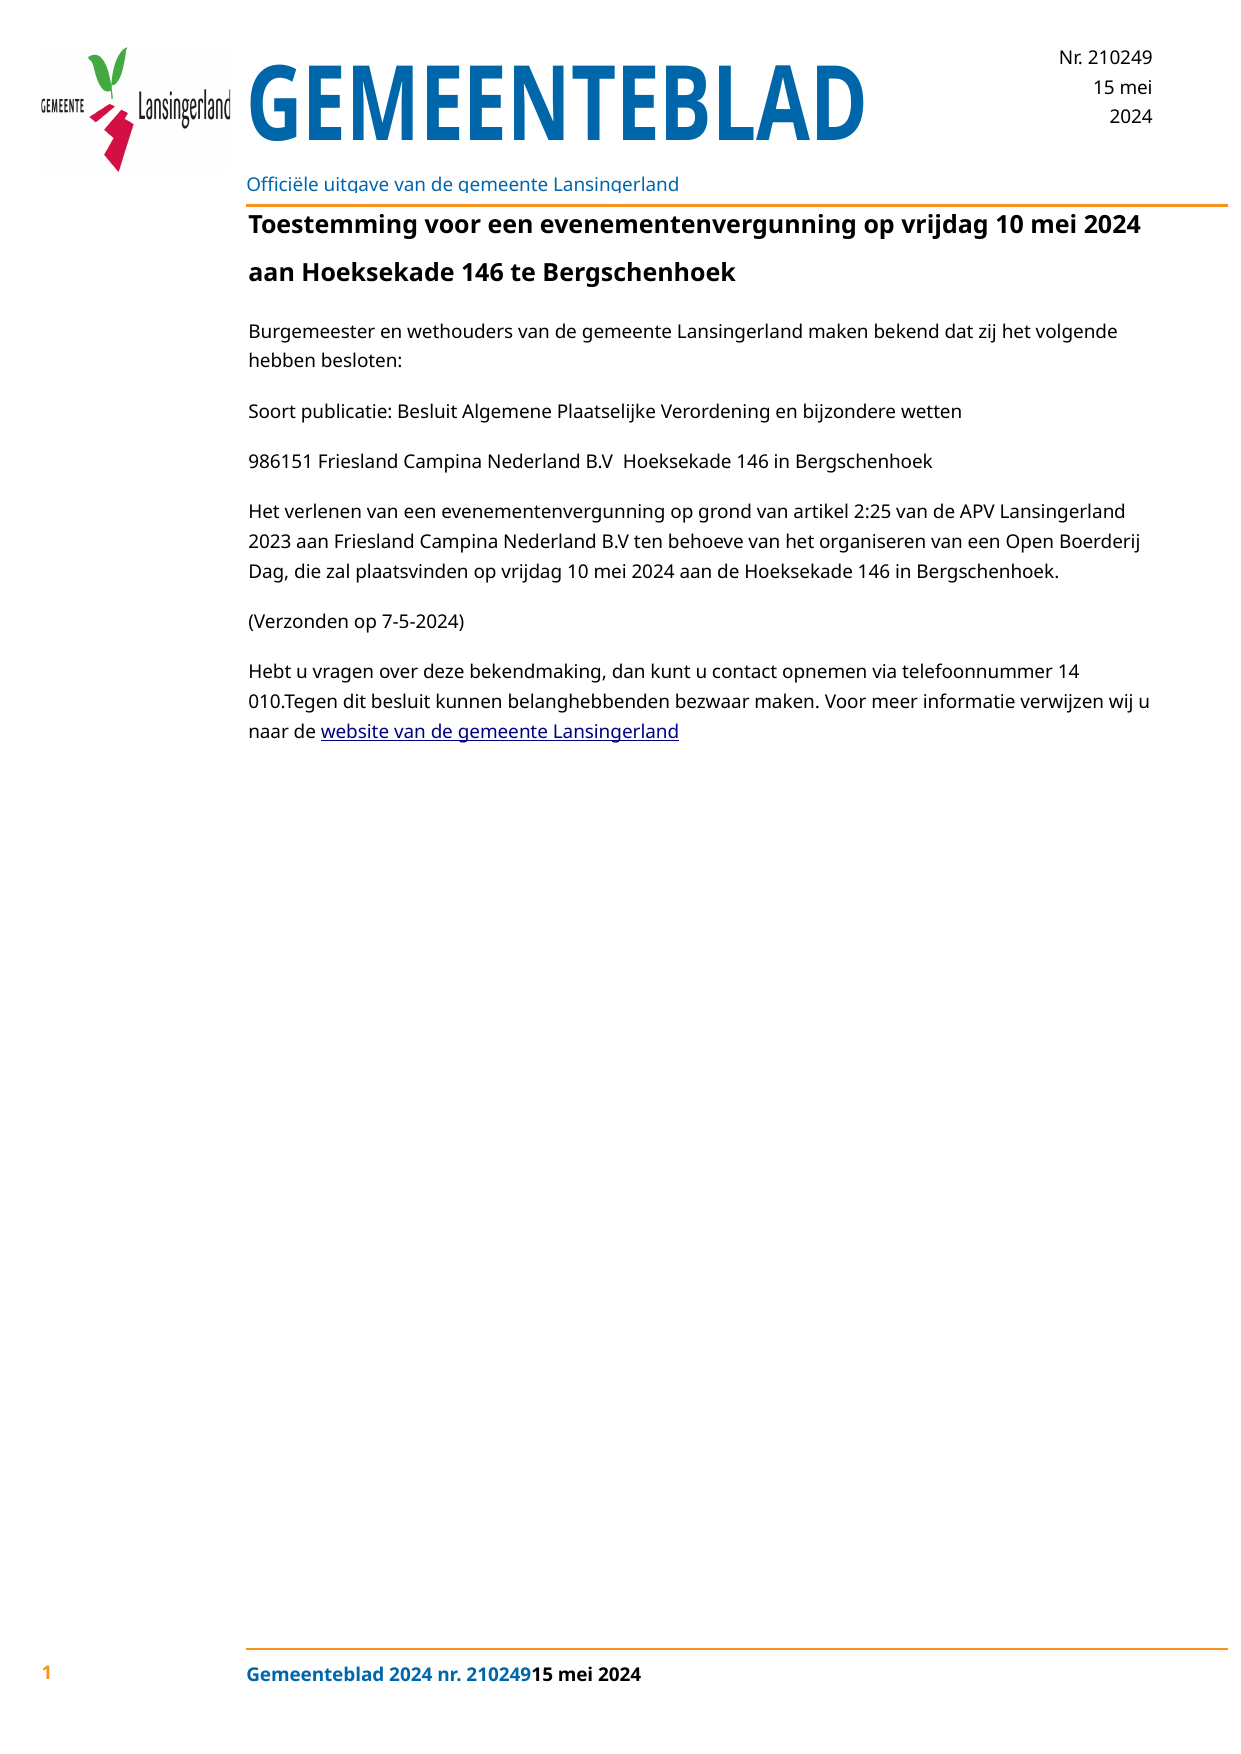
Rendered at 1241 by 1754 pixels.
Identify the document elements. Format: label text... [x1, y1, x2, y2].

text Toestemming voor een evenementenvergunning op vrijdag 10 mei 2024 aan Hoeksekade 146 te Bergschenhoek [248, 207, 1152, 288]
text Burgemeester en wethouders van de gemeente Lansingerland maken bekend dat zij het volgende hebben besloten: [248, 318, 1152, 373]
text Het verlenen van een evenementenvergunning op grond van artikel 2:25 van de APV Lansingerland 2023 aan Friesland Campina Nederland B.V ten behoeve van het organiseren van een Open Boerderij Dag, die zal plaatsvinden op vrijdag 10 mei 2024 aan de Hoeksekade 146 in Bergschenhoek. [248, 499, 1152, 584]
text (Verzonden op 7-5-2024) [248, 608, 1152, 634]
text Hebt u vragen over deze bekendmaking, dan kunt u contact opnemen via telefoonnummer 14 010.Tegen dit besluit kunnen belanghebbenden bezwaar maken. Voor meer informatie verwijzen wij u naar de website van de gemeente Lansingerland [248, 659, 1152, 744]
text Soort publicatie: Besluit Algemene Plaatselijke Verordening en bijzondere wetten [248, 398, 1152, 424]
text 986151 Friesland Campina Nederland B.V Hoeksekade 146 in Bergschenhoek [248, 448, 1152, 474]
picture [41, 47, 231, 172]
